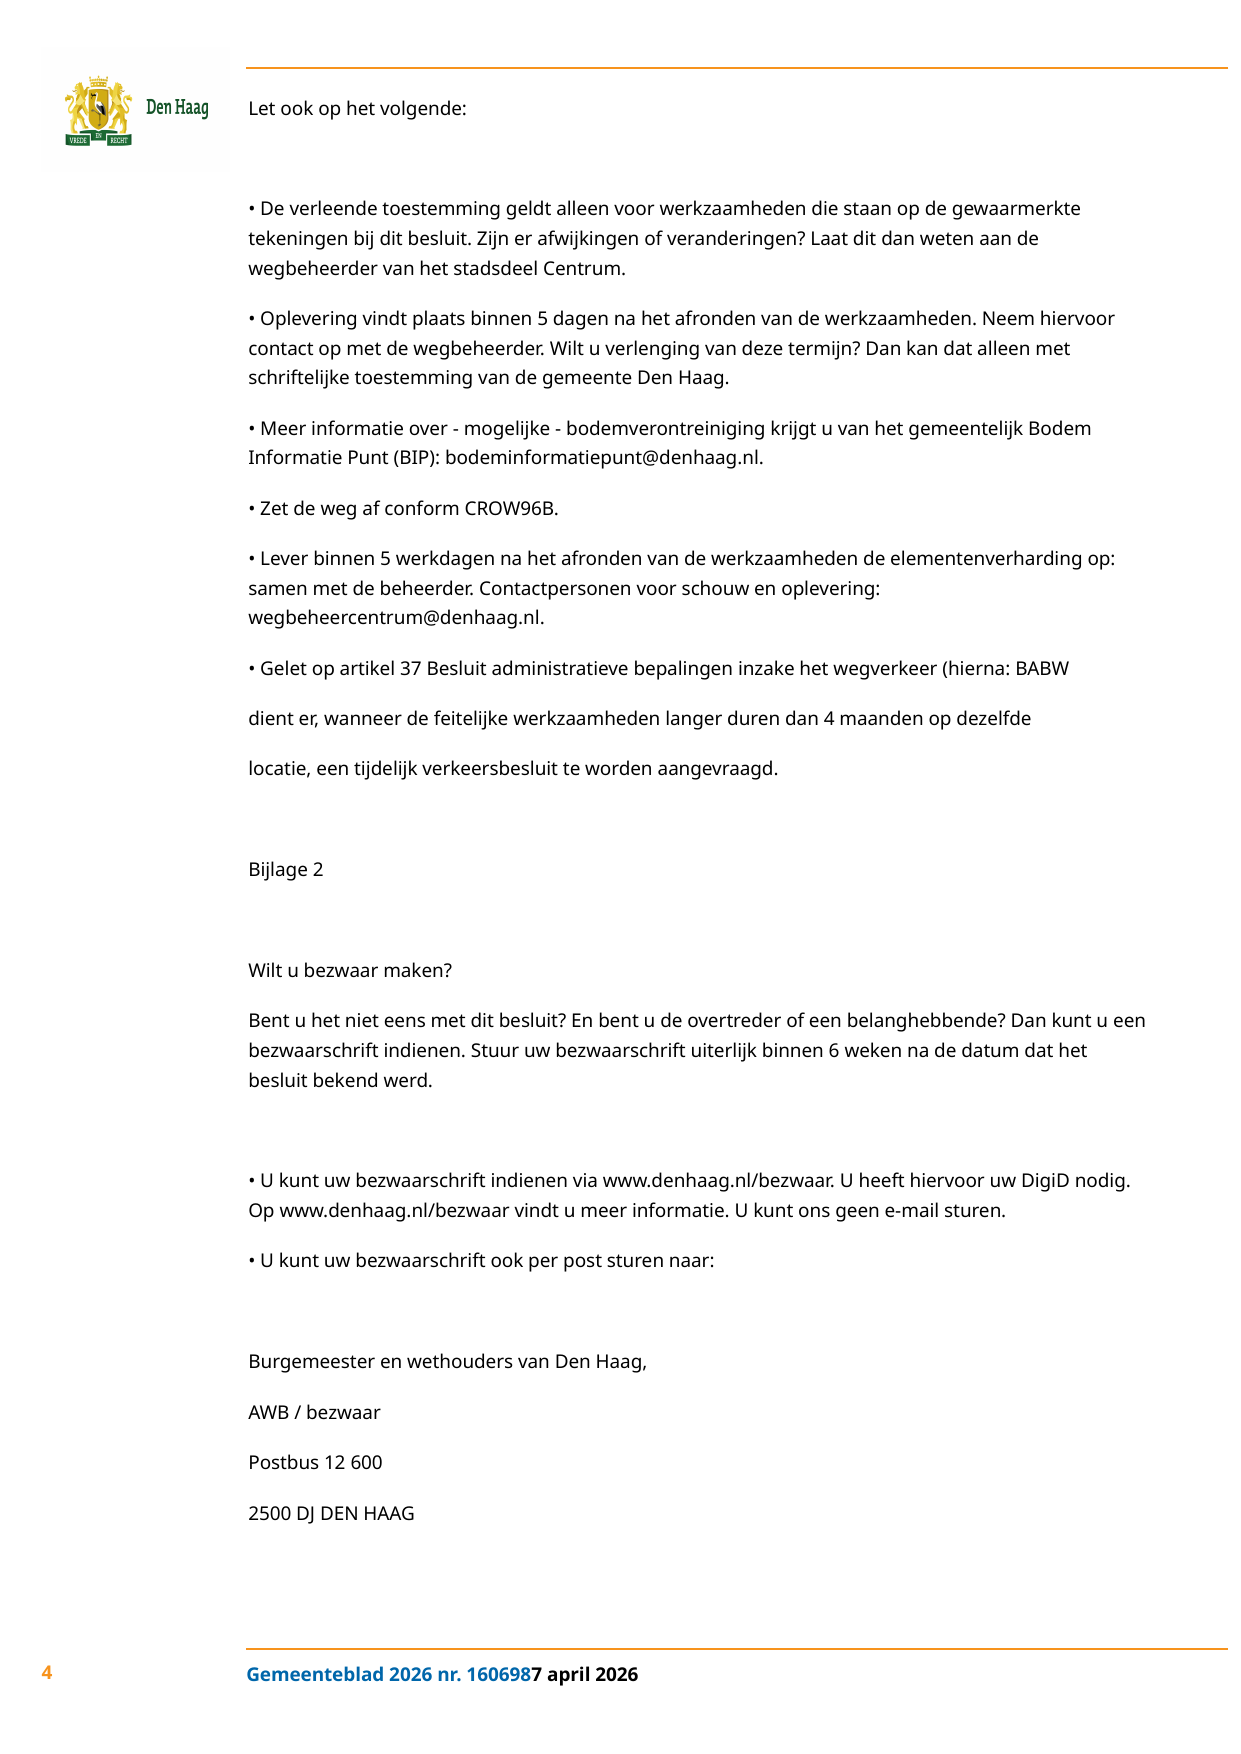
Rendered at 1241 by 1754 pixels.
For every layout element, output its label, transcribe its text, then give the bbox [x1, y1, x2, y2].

text • Gelet op artikel 37 Besluit administratieve bepalingen inzake het wegverkeer (hierna: BABW [248, 655, 1152, 681]
text dient er, wanneer de feitelijke werkzaamheden langer duren dan 4 maanden op dezelfde [248, 705, 1152, 731]
text Bijlage 2 [248, 856, 1152, 882]
text • Oplevering vindt plaats binnen 5 dagen na het afronden van de werkzaamheden. Neem hiervoor contact op met de wegbeheerder. Wilt u verlenging van deze termijn? Dan kan dat alleen met schriftelijke toestemming van de gemeente Den Haag. [248, 305, 1152, 390]
text • Lever binnen 5 werkdagen na het afronden van de werkzaamheden de elementenverharding op: samen met de beheerder. Contactpersonen voor schouw en oplevering: wegbeheercentrum@denhaag.nl. [248, 545, 1152, 630]
text • De verleende toestemming geldt alleen voor werkzaamheden die staan op de gewaarmerkte tekeningen bij dit besluit. Zijn er afwijkingen of veranderingen? Laat dit dan weten aan de wegbeheerder van het stadsdeel Centrum. [248, 196, 1152, 281]
text • Zet de weg af conform CROW96B. [248, 495, 1152, 521]
text • U kunt uw bezwaarschrift ook per post sturen naar: [248, 1248, 1152, 1273]
text Burgemeester en wethouders van Den Haag, [248, 1348, 1152, 1374]
text 2500 DJ DEN HAAG [248, 1500, 1152, 1526]
text AWB / bezwaar [248, 1399, 1152, 1425]
text Postbus 12 600 [248, 1449, 1152, 1475]
text • U kunt uw bezwaarschrift indienen via www.denhaag.nl/bezwaar. U heeft hiervoor uw DigiD nodig. Op www.denhaag.nl/bezwaar vindt u meer informatie. U kunt ons geen e-mail sturen. [248, 1168, 1152, 1223]
text • Meer informatie over - mogelijke - bodemverontreiniging krijgt u van het gemeentelijk Bodem Informatie Punt (BIP): bodeminformatiepunt@denhaag.nl. [248, 415, 1152, 470]
text Wilt u bezwaar maken? [248, 957, 1152, 983]
text locatie, een tijdelijk verkeersbesluit te worden aangevraagd. [248, 756, 1152, 781]
text Let ook op het volgende: [248, 95, 1152, 121]
text Bent u het niet eens met dit besluit? En bent u de overtreder of een belanghebbende? Dan kunt u een bezwaarschrift indienen. Stuur uw bezwaarschrift uiterlijk binnen 6 weken na de datum dat het besluit bekend werd. [248, 1008, 1152, 1093]
picture [41, 47, 231, 172]
